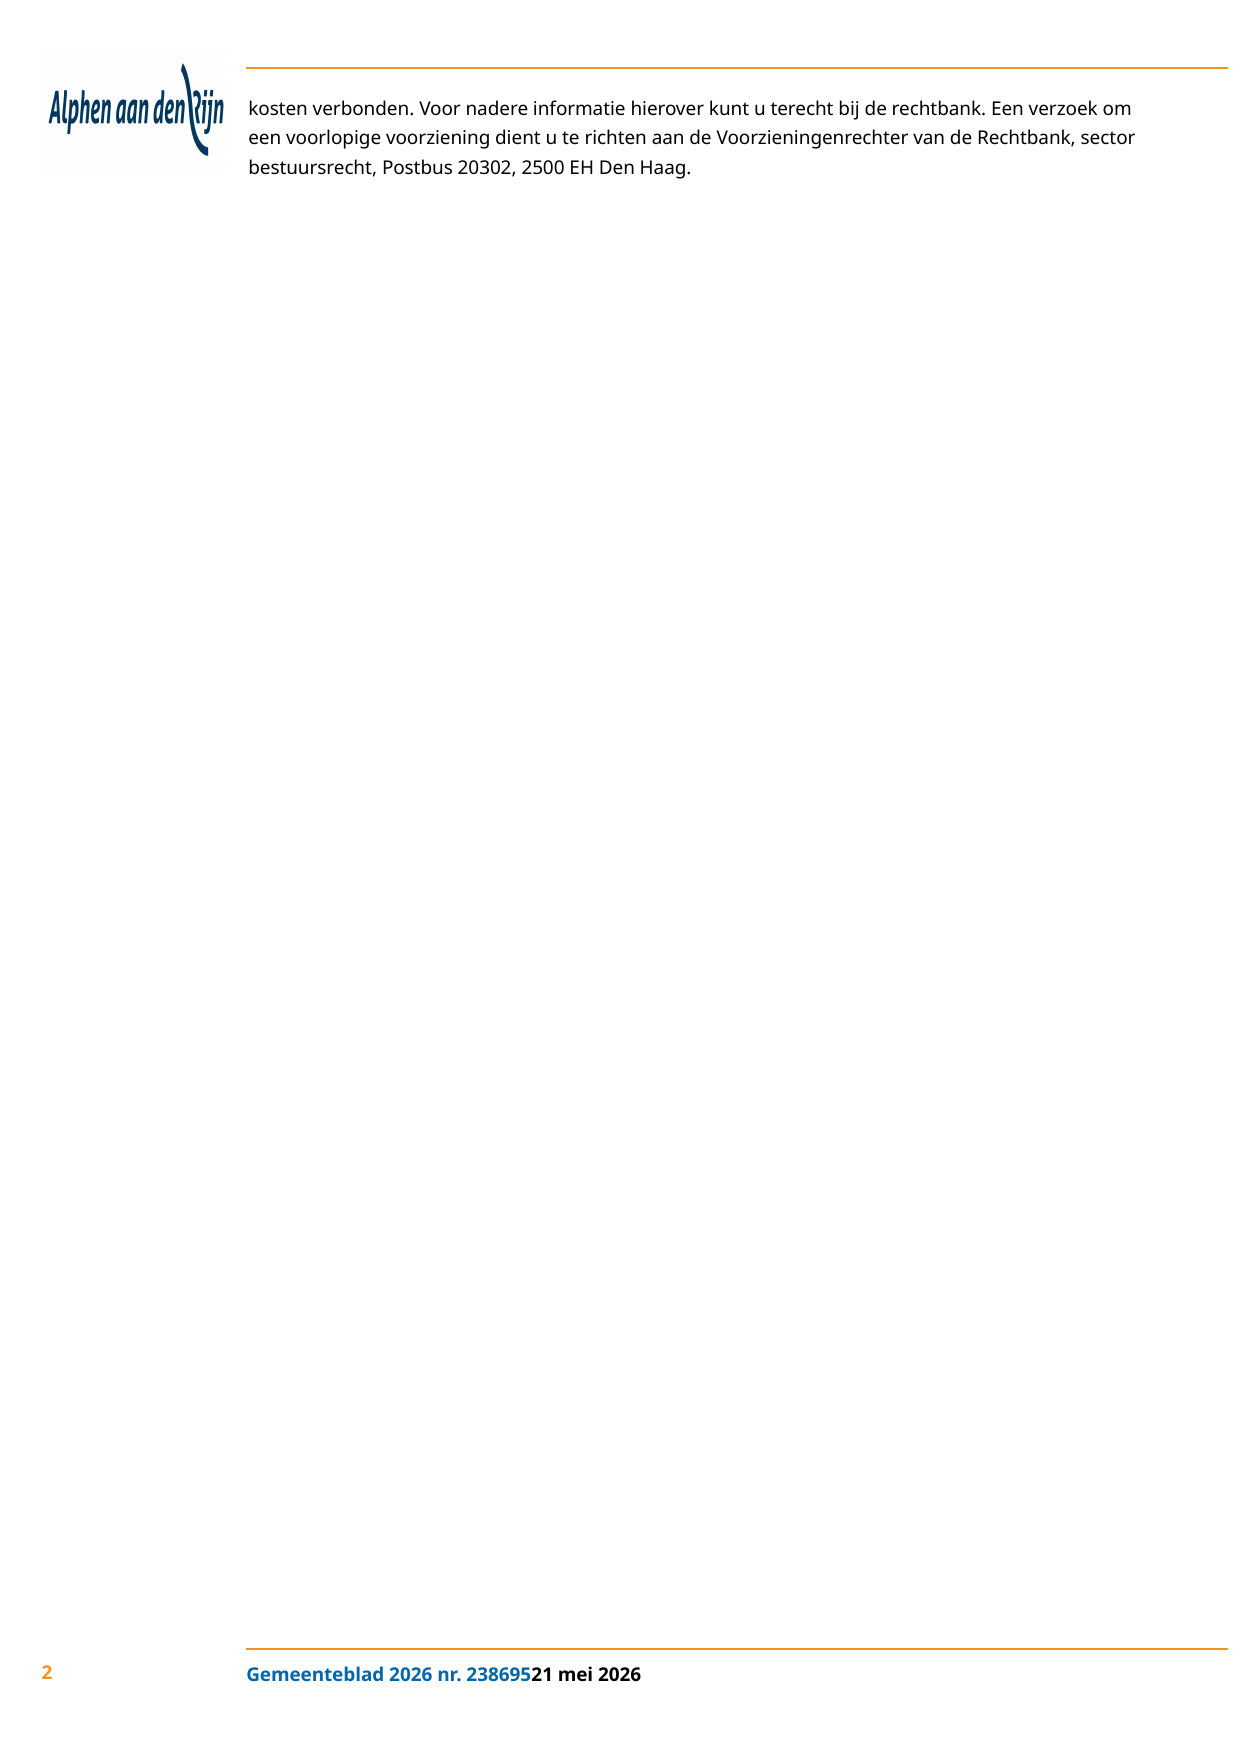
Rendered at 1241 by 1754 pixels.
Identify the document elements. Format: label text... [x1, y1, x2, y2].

text kosten verbonden. Voor nadere informatie hierover kunt u terecht bij de rechtbank. Een verzoek om een voorlopige voorziening dient u te richten aan de Voorzieningenrechter van de Rechtbank, sector bestuursrecht, Postbus 20302, 2500 EH Den Haag. [248, 95, 1152, 180]
picture [41, 47, 231, 172]
